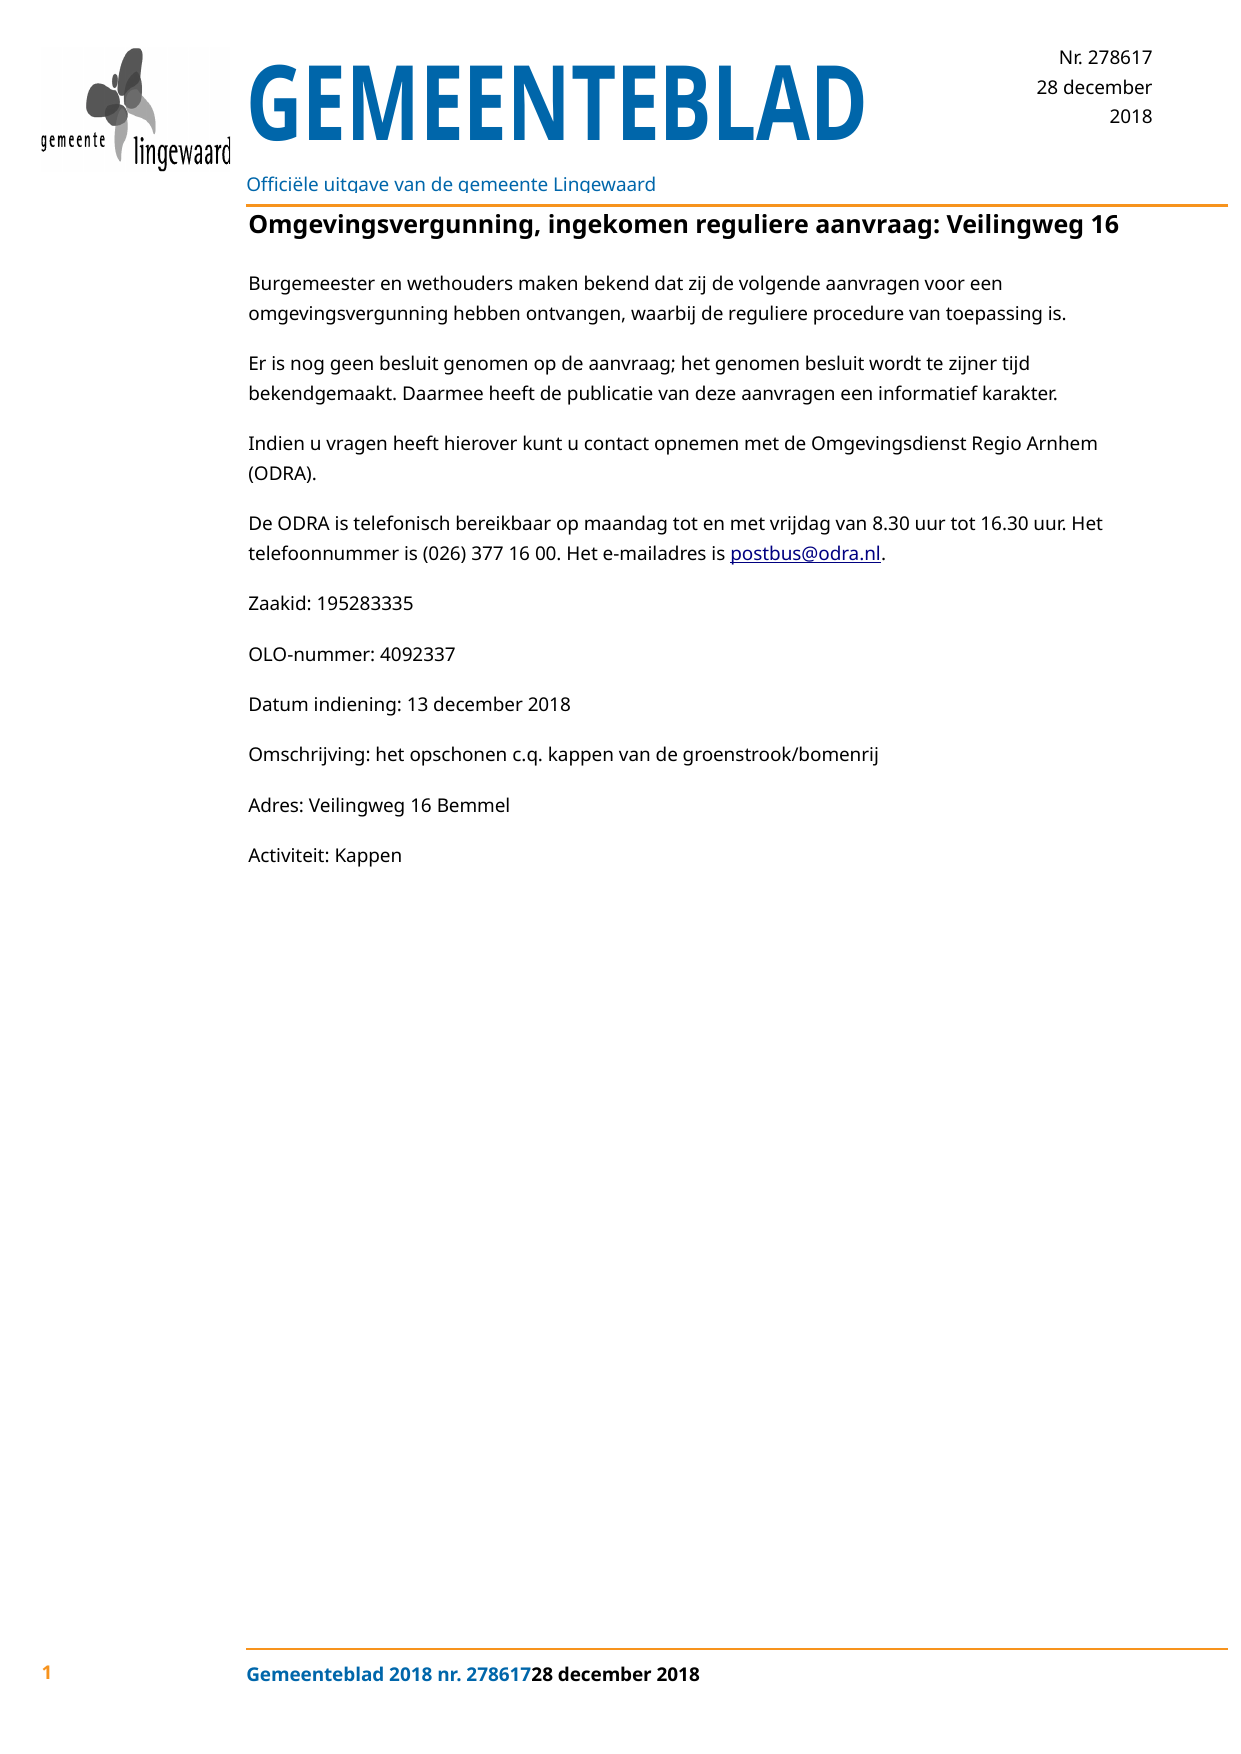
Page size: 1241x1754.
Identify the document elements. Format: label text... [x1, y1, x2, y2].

text Er is nog geen besluit genomen op de aanvraag; het genomen besluit wordt te zijner tijd bekendgemaakt. Daarmee heeft de publicatie van deze aanvragen een informatief karakter. [248, 350, 1152, 406]
picture [41, 47, 231, 172]
text Activiteit: Kappen [248, 842, 1152, 868]
text Burgemeester en wethouders maken bekend dat zij de volgende aanvragen voor een omgevingsvergunning hebben ontvangen, waarbij de reguliere procedure van toepassing is. [248, 270, 1152, 326]
text De ODRA is telefonisch bereikbaar op maandag tot en met vrijdag van 8.30 uur tot 16.30 uur. Het telefoonnummer is (026) 377 16 00. Het e-mailadres is postbus@odra.nl. [248, 510, 1152, 566]
text OLO-nummer: 4092337 [248, 641, 1152, 666]
text Omgevingsvergunning, ingekomen reguliere aanvraag: Veilingweg 16 [248, 207, 1152, 241]
text Zaakid: 195283335 [248, 590, 1152, 616]
text Indien u vragen heeft hierover kunt u contact opnemen met de Omgevingsdienst Regio Arnhem (ODRA). [248, 430, 1152, 486]
text Datum indiening: 13 december 2018 [248, 691, 1152, 717]
text Omschrijving: het opschonen c.q. kappen van de groenstrook/bomenrij [248, 742, 1152, 767]
text Adres: Veilingweg 16 Bemmel [248, 792, 1152, 818]
